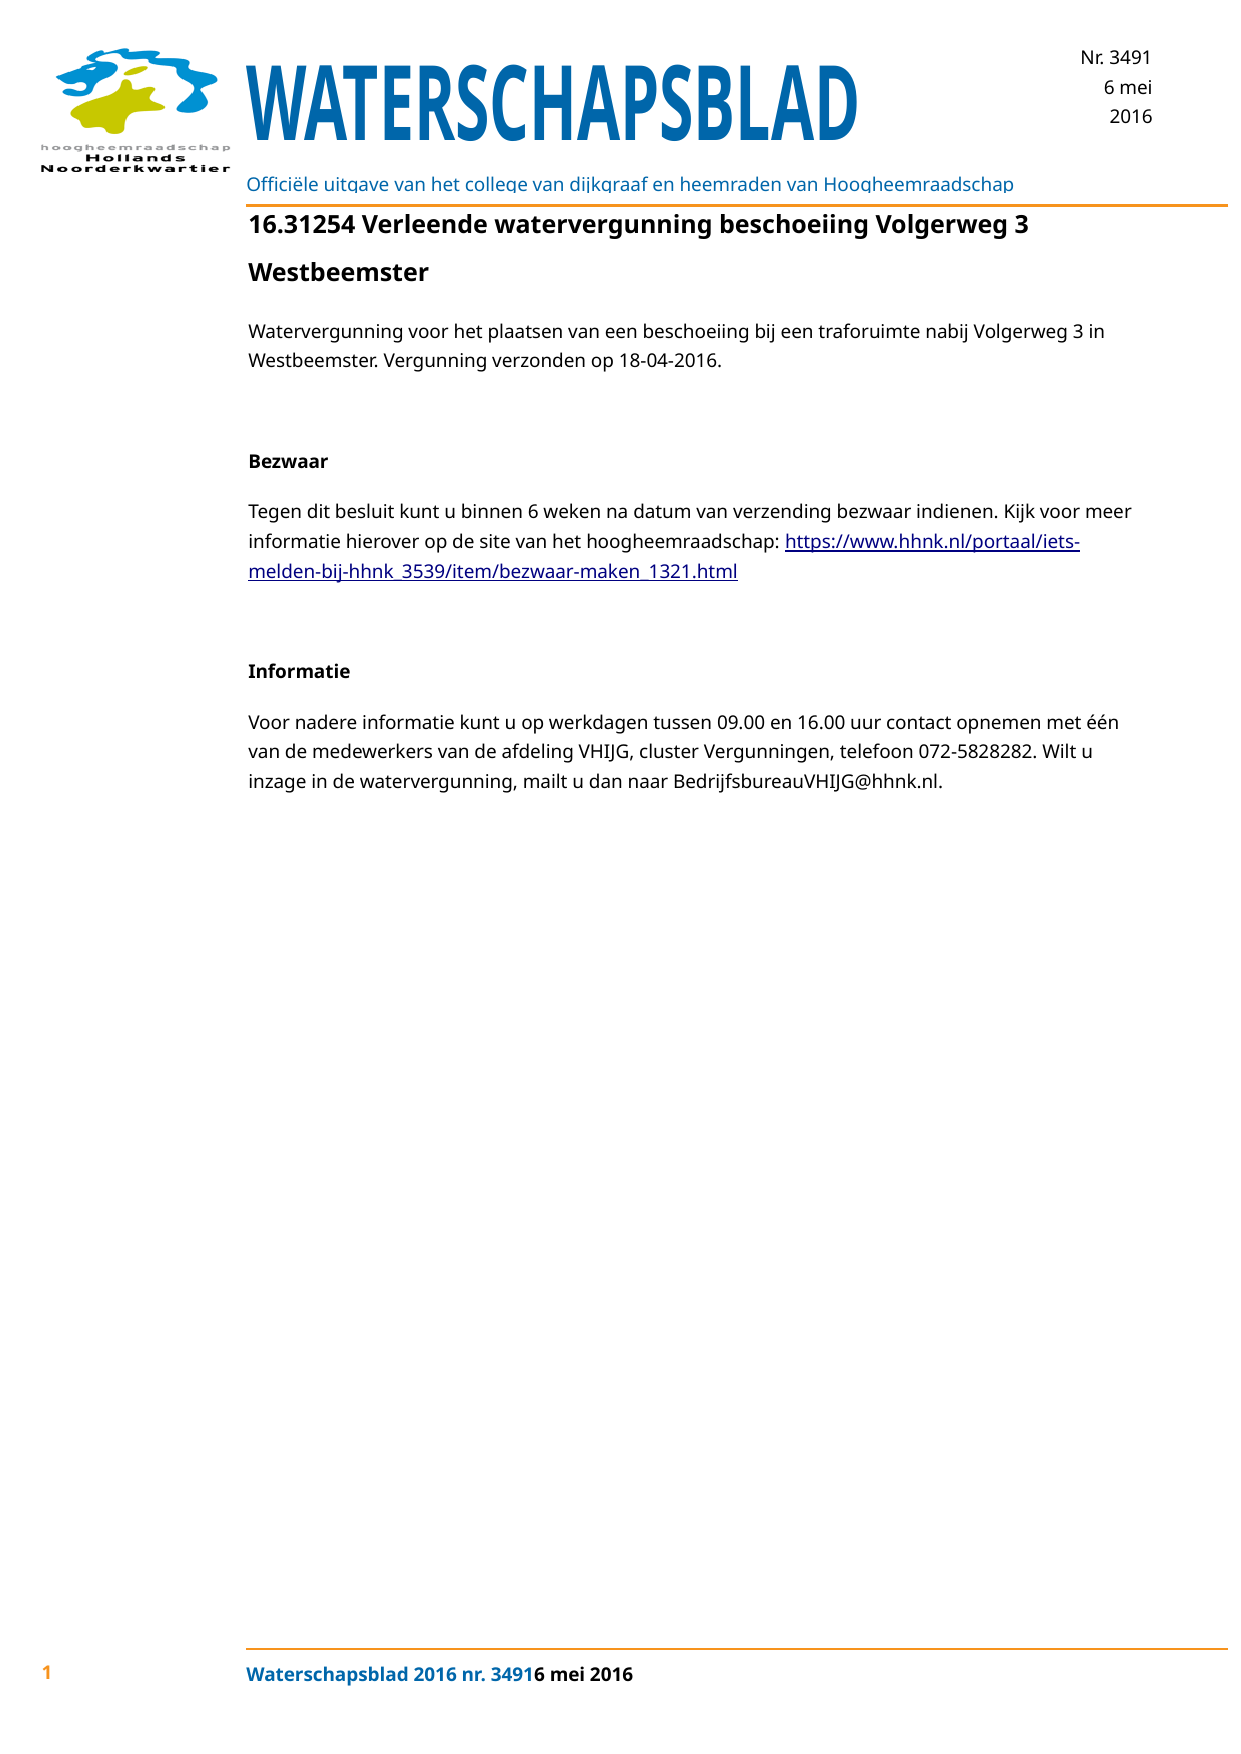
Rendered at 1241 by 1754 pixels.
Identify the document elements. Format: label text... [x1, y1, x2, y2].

text Voor nadere informatie kunt u op werkdagen tussen 09.00 en 16.00 uur contact opnemen met één van de medewerkers van de afdeling VHIJG, cluster Vergunningen, telefoon 072-5828282. Wilt u inzage in de watervergunning, mailt u dan naar BedrijfsbureauVHIJG@hhnk.nl. [248, 709, 1152, 794]
text 16.31254 Verleende watervergunning beschoeiing Volgerweg 3 Westbeemster [248, 207, 1152, 288]
text Watervergunning voor het plaatsen van een beschoeiing bij een traforuimte nabij Volgerweg 3 in Westbeemster. Vergunning verzonden op 18-04-2016. [248, 318, 1152, 373]
text Bezwaar [248, 448, 1152, 474]
picture [41, 47, 231, 172]
text Informatie [248, 659, 1152, 684]
text Tegen dit besluit kunt u binnen 6 weken na datum van verzending bezwaar indienen. Kijk voor meer informatie hierover op de site van het hoogheemraadschap: https://www.hhnk.nl/portaal/iets-melden-bij-hhnk_3539/item/bezwaar-maken_1321.html [248, 499, 1152, 584]
